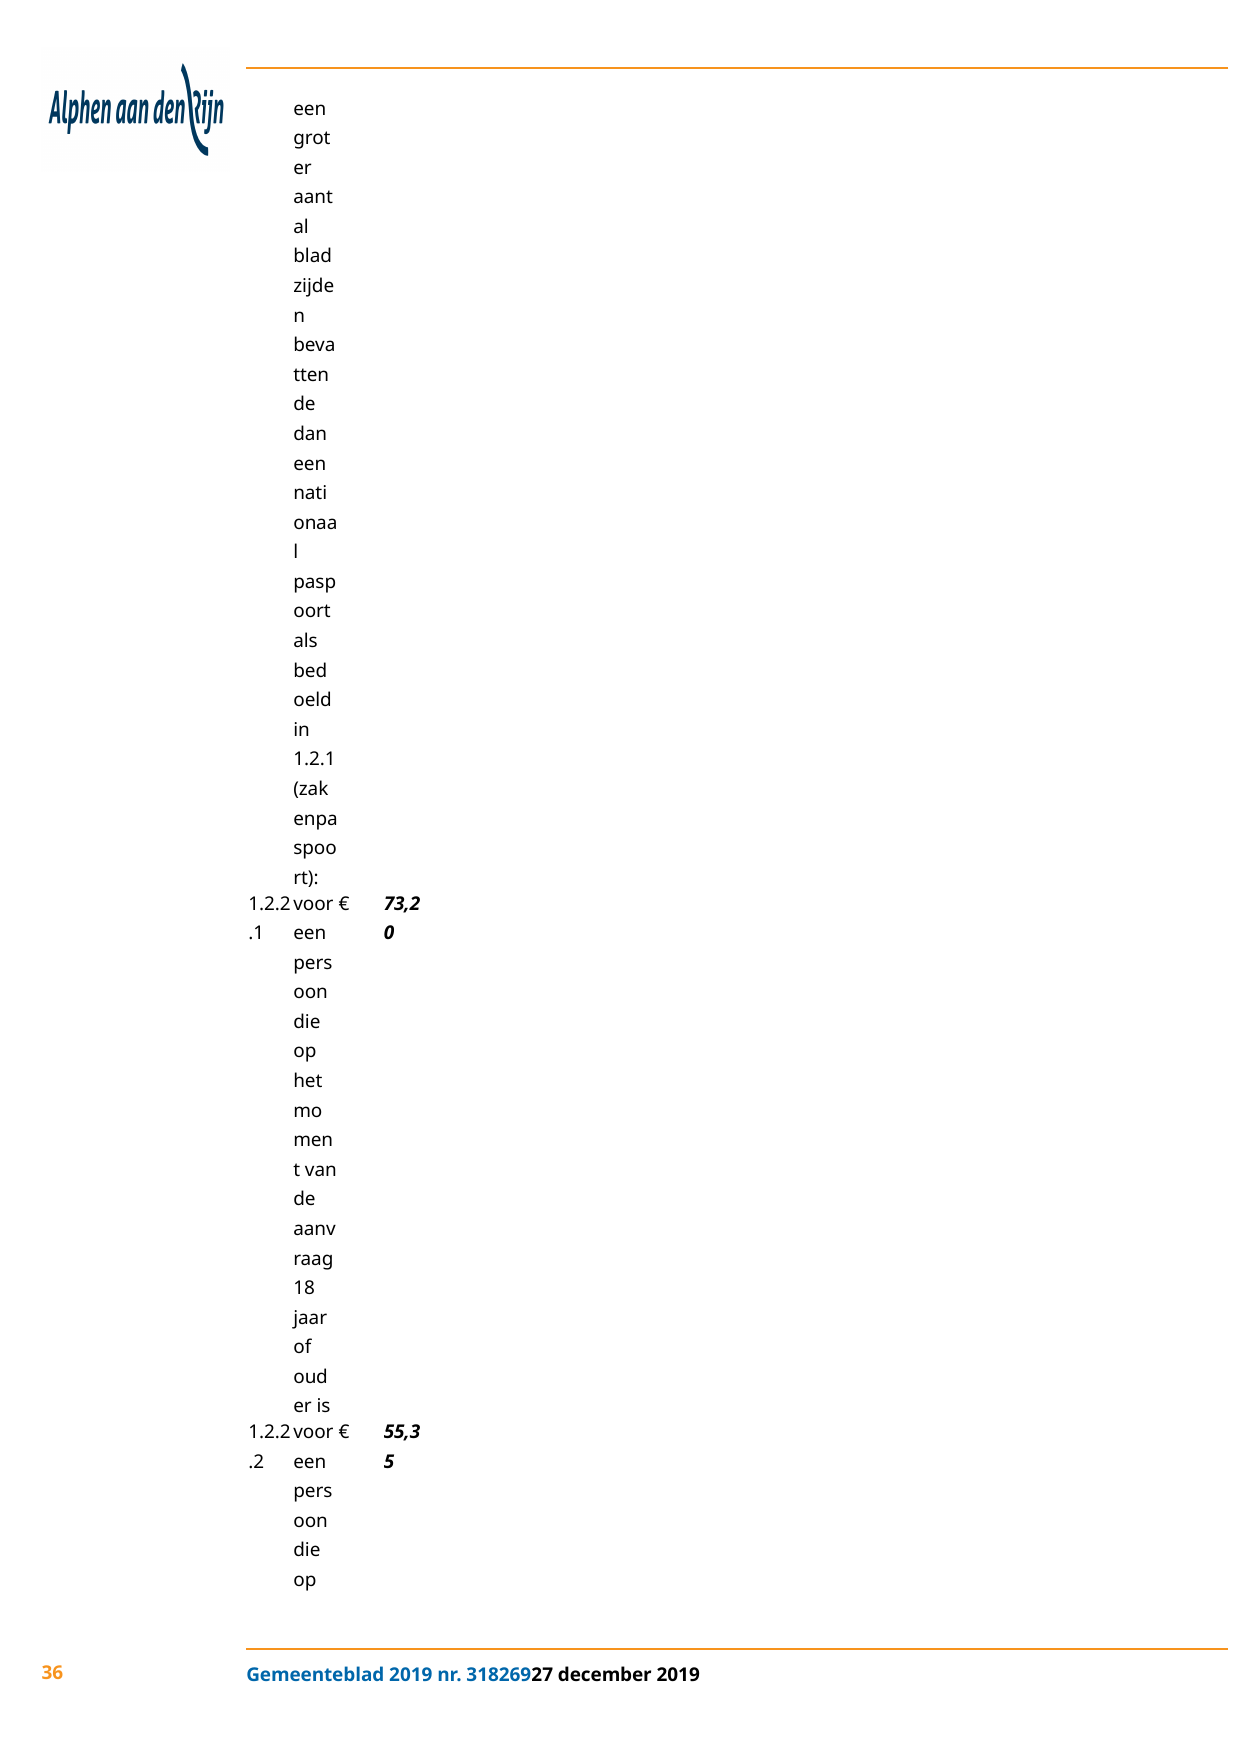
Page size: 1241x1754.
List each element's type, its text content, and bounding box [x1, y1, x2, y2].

table_cell 73,20 [384, 890, 429, 1418]
table_cell voor een persoon die op [293, 1418, 338, 1592]
table_cell 55,35 [384, 1418, 429, 1592]
table_cell een groter aantal bladzijden bevattende dan een nationaal paspoort als bedoeld in 1.2.1 (zakenpaspoort): [293, 95, 338, 890]
table_cell € [338, 1418, 383, 1592]
table_cell [384, 95, 429, 890]
table_cell 1.2.2.2 [248, 1418, 293, 1592]
table_cell € [338, 890, 383, 1418]
table_cell [338, 95, 383, 890]
table_cell 1.2.2.1 [248, 890, 293, 1418]
picture [41, 47, 231, 172]
table_cell [248, 95, 293, 890]
table_cell voor een persoon die op het moment van de aanvraag 18 jaar of ouder is [293, 890, 338, 1418]
